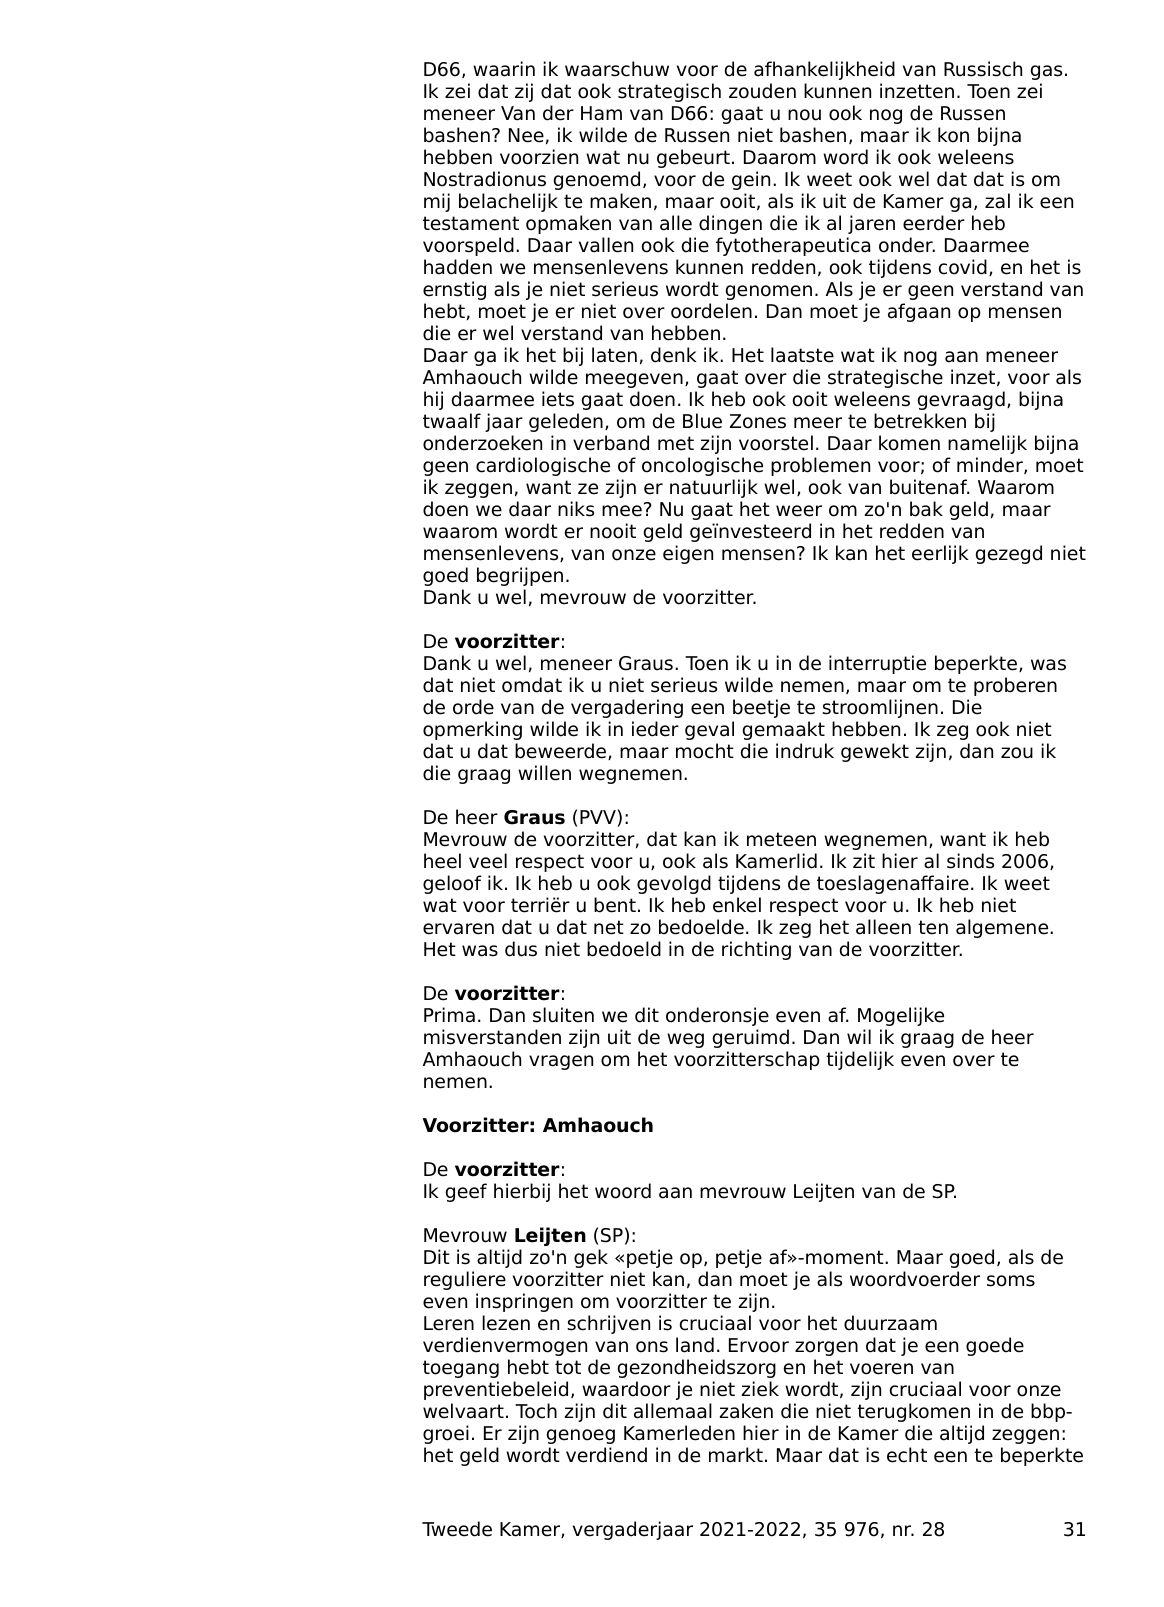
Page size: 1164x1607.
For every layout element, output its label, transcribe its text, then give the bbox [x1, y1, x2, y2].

text De voorzitter: [422, 1159, 1087, 1181]
text D66, waarin ik waarschuw voor de afhankelijkheid van Russisch gas. Ik zei dat zij dat ook strategisch zouden kunnen inzetten. Toen zei meneer Van der Ham van D66: gaat u nou ook nog de Russen bashen? Nee, ik wilde de Russen niet bashen, maar ik kon bijna hebben voorzien wat nu gebeurt. Daarom word ik ook weleens Nostradionus genoemd, voor de gein. Ik weet ook wel dat dat is om mij belachelijk te maken, maar ooit, als ik uit de Kamer ga, zal ik een testament opmaken van alle dingen die ik al jaren eerder heb voorspeld. Daar vallen ook die fytotherapeutica onder. Daarmee hadden we mensenlevens kunnen redden, ook tijdens covid, en het is ernstig als je niet serieus wordt genomen. Als je er geen verstand van hebt, moet je er niet over oordelen. Dan moet je afgaan op mensen die er wel verstand van hebben. [422, 59, 1087, 345]
text Voorzitter: Amhaouch [422, 1115, 1087, 1137]
text De heer Graus (PVV): [422, 807, 1087, 829]
text Dank u wel, mevrouw de voorzitter. [422, 587, 1087, 608]
text Mevrouw Leijten (SP): [422, 1225, 1087, 1247]
text Leren lezen en schrijven is cruciaal voor het duurzaam verdienvermogen van ons land. Ervoor zorgen dat je een goede toegang hebt tot de gezondheidszorg en het voeren van preventiebeleid, waardoor je niet ziek wordt, zijn cruciaal voor onze welvaart. Toch zijn dit allemaal zaken die niet terugkomen in de bbp-groei. Er zijn genoeg Kamerleden hier in de Kamer die altijd zeggen: het geld wordt verdiend in de markt. Maar dat is echt een te beperkte [422, 1313, 1087, 1467]
text De voorzitter: [422, 983, 1087, 1005]
text Prima. Dan sluiten we dit onderonsje even af. Mogelijke misverstanden zijn uit de weg geruimd. Dan wil ik graag de heer Amhaouch vragen om het voorzitterschap tijdelijk even over te nemen. [422, 1005, 1087, 1093]
text Dit is altijd zo'n gek «petje op, petje af»-moment. Maar goed, als de reguliere voorzitter niet kan, dan moet je als woordvoerder soms even inspringen om voorzitter te zijn. [422, 1247, 1087, 1313]
text Mevrouw de voorzitter, dat kan ik meteen wegnemen, want ik heb heel veel respect voor u, ook als Kamerlid. Ik zit hier al sinds 2006, geloof ik. Ik heb u ook gevolgd tijdens de toeslagenaffaire. Ik weet wat voor terriër u bent. Ik heb enkel respect voor u. Ik heb niet ervaren dat u dat net zo bedoelde. Ik zeg het alleen ten algemene. Het was dus niet bedoeld in de richting van de voorzitter. [422, 829, 1087, 961]
text Daar ga ik het bij laten, denk ik. Het laatste wat ik nog aan meneer Amhaouch wilde meegeven, gaat over die strategische inzet, voor als hij daarmee iets gaat doen. Ik heb ook ooit weleens gevraagd, bijna twaalf jaar geleden, om de Blue Zones meer te betrekken bij onderzoeken in verband met zijn voorstel. Daar komen namelijk bijna geen cardiologische of oncologische problemen voor; of minder, moet ik zeggen, want ze zijn er natuurlijk wel, ook van buitenaf. Waarom doen we daar niks mee? Nu gaat het weer om zo'n bak geld, maar waarom wordt er nooit geld geïnvesteerd in het redden van mensenlevens, van onze eigen mensen? Ik kan het eerlijk gezegd niet goed begrijpen. [422, 345, 1087, 587]
text Dank u wel, meneer Graus. Toen ik u in de interruptie beperkte, was dat niet omdat ik u niet serieus wilde nemen, maar om te proberen de orde van de vergadering een beetje te stroomlijnen. Die opmerking wilde ik in ieder geval gemaakt hebben. Ik zeg ook niet dat u dat beweerde, maar mocht die indruk gewekt zijn, dan zou ik die graag willen wegnemen. [422, 653, 1087, 784]
text Ik geef hierbij het woord aan mevrouw Leijten van de SP. [422, 1181, 1087, 1203]
text De voorzitter: [422, 631, 1087, 653]
